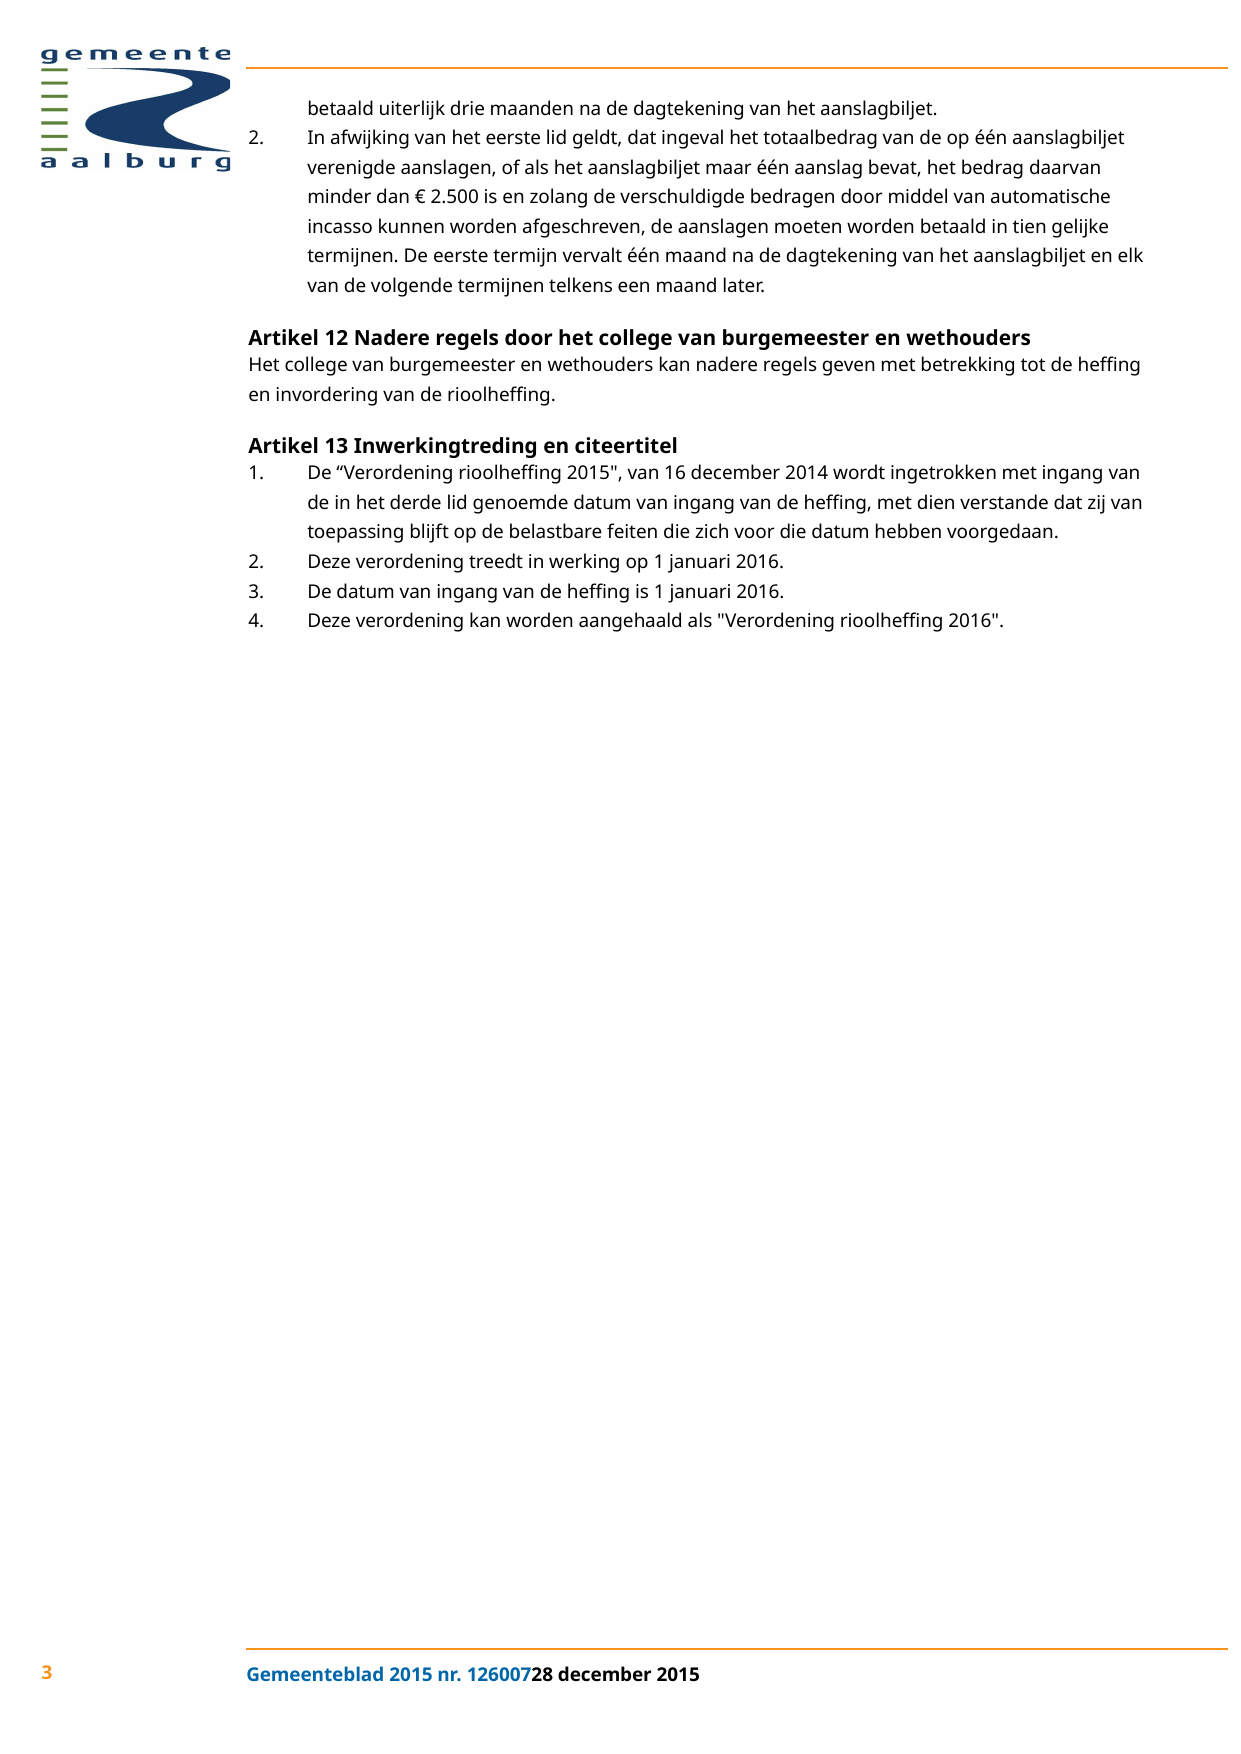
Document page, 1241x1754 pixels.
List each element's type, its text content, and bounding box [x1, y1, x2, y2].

list Deze verordening treedt in werking op 1 januari 2016. [248, 548, 1152, 574]
list De datum van ingang van de heffing is 1 januari 2016. [248, 578, 1152, 604]
text Artikel 12 Nadere regels door het college van burgemeester en wethouders [248, 323, 1152, 351]
list In afwijking van het eerste lid geldt, dat ingeval het totaalbedrag van de op één aanslagbiljet verenigde aanslagen, of als het aanslagbiljet maar één aanslag bevat, het bedrag daarvan minder dan € 2.500 is en zolang de verschuldigde bedragen door middel van automatische incasso kunnen worden afgeschreven, de aanslagen moeten worden betaald in tien gelijke termijnen. De eerste termijn vervalt één maand na de dagtekening van het aanslagbiljet en elk van de volgende termijnen telkens een maand later. [248, 124, 1152, 298]
text Het college van burgemeester en wethouders kan nadere regels geven met betrekking tot de heffing en invordering van de rioolheffing. [248, 351, 1152, 406]
list De “Verordening rioolheffing 2015", van 16 december 2014 wordt ingetrokken met ingang van de in het derde lid genoemde datum van ingang van de heffing, met dien verstande dat zij van toepassing blijft op de belastbare feiten die zich voor die datum hebben voorgedaan. [248, 459, 1152, 544]
picture [41, 47, 231, 172]
text Artikel 13 Inwerkingtreding en citeertitel [248, 431, 1152, 459]
list Deze verordening kan worden aangehaald als "Verordening rioolheffing 2016". [248, 607, 1152, 633]
list betaald uiterlijk drie maanden na de dagtekening van het aanslagbiljet. [248, 95, 1152, 121]
